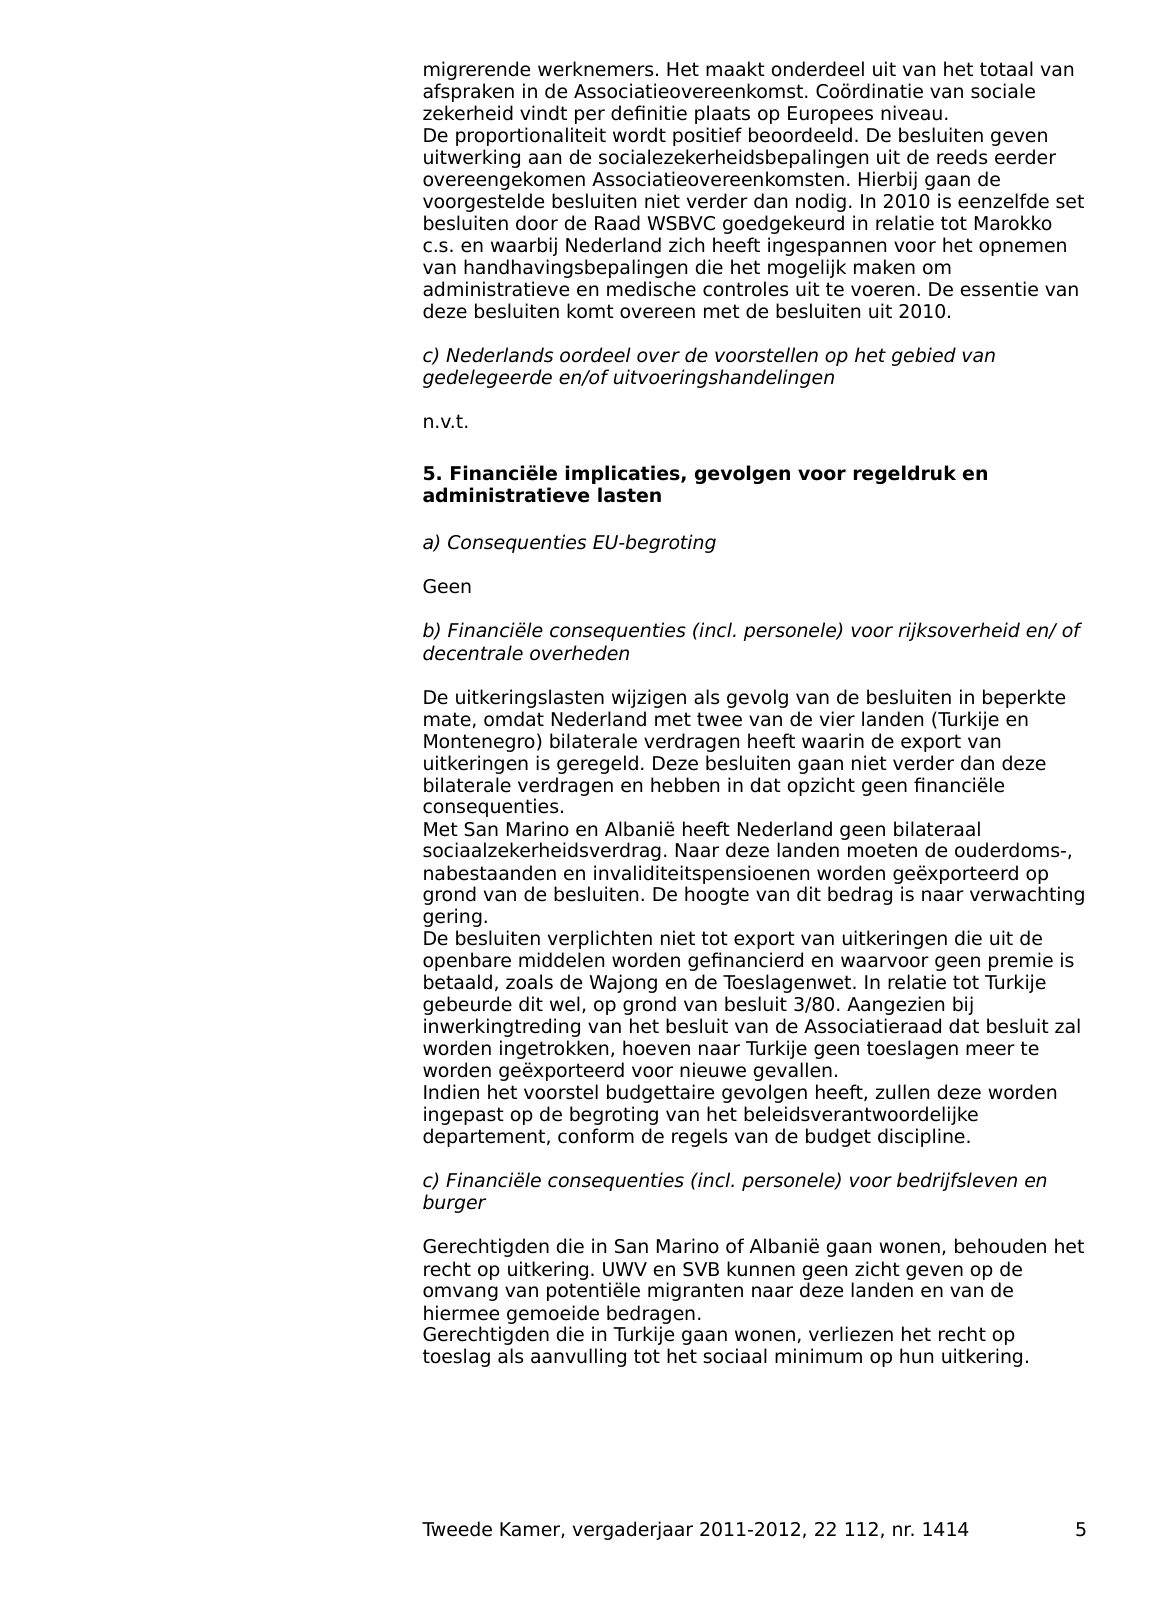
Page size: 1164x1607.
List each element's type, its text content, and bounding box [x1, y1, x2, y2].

text De uitkeringslasten wijzigen als gevolg van de besluiten in beperkte mate, omdat Nederland met twee van de vier landen (Turkije en Montenegro) bilaterale verdragen heeft waarin de export van uitkeringen is geregeld. Deze besluiten gaan niet verder dan deze bilaterale verdragen en hebben in dat opzicht geen financiële consequenties. [422, 687, 1087, 818]
text Indien het voorstel budgettaire gevolgen heeft, zullen deze worden ingepast op de begroting van het beleidsverantwoordelijke departement, conform de regels van de budget discipline. [422, 1082, 1087, 1148]
text Gerechtigden die in Turkije gaan wonen, verliezen het recht op toeslag als aanvulling tot het sociaal minimum op hun uitkering. [422, 1324, 1087, 1368]
text De proportionaliteit wordt positief beoordeeld. De besluiten geven uitwerking aan de socialezekerheidsbepalingen uit de reeds eerder overeengekomen Associatieovereenkomsten. Hierbij gaan de voorgestelde besluiten niet verder dan nodig. In 2010 is eenzelfde set besluiten door de Raad WSBVC goedgekeurd in relatie tot Marokko c.s. en waarbij Nederland zich heeft ingespannen voor het opnemen van handhavingsbepalingen die het mogelijk maken om administratieve en medische controles uit te voeren. De essentie van deze besluiten komt overeen met de besluiten uit 2010. [422, 125, 1087, 323]
text Gerechtigden die in San Marino of Albanië gaan wonen, behouden het recht op uitkering. UWV en SVB kunnen geen zicht geven op de omvang van potentiële migranten naar deze landen en van de hiermee gemoeide bedragen. [422, 1236, 1087, 1324]
text Met San Marino en Albanië heeft Nederland geen bilateraal sociaalzekerheidsverdrag. Naar deze landen moeten de ouderdoms-, nabestaanden en invaliditeitspensioenen worden geëxporteerd op grond van de besluiten. De hoogte van dit bedrag is naar verwachting gering. [422, 818, 1087, 928]
subtitle c) Nederlands oordeel over de voorstellen op het gebied van gedelegeerde en/of uitvoeringshandelingen [422, 345, 1087, 389]
subtitle c) Financiële consequenties (incl. personele) voor bedrijfsleven en burger [422, 1170, 1087, 1214]
text migrerende werknemers. Het maakt onderdeel uit van het totaal van afspraken in de Associatieovereenkomst. Coördinatie van sociale zekerheid vindt per definitie plaats op Europees niveau. [422, 59, 1087, 125]
subtitle a) Consequenties EU-begroting [422, 532, 1087, 554]
subtitle b) Financiële consequenties (incl. personele) voor rijksoverheid en/ of decentrale overheden [422, 620, 1087, 664]
text Geen [422, 576, 1087, 598]
text De besluiten verplichten niet tot export van uitkeringen die uit de openbare middelen worden gefinancierd en waarvoor geen premie is betaald, zoals de Wajong en de Toeslagenwet. In relatie tot Turkije gebeurde dit wel, op grond van besluit 3/80. Aangezien bij inwerkingtreding van het besluit van de Associatieraad dat besluit zal worden ingetrokken, hoeven naar Turkije geen toeslagen meer te worden geëxporteerd voor nieuwe gevallen. [422, 928, 1087, 1082]
text n.v.t. [422, 411, 1087, 433]
subtitle 5. Financiële implicaties, gevolgen voor regeldruk en administratieve lasten [422, 463, 1087, 507]
